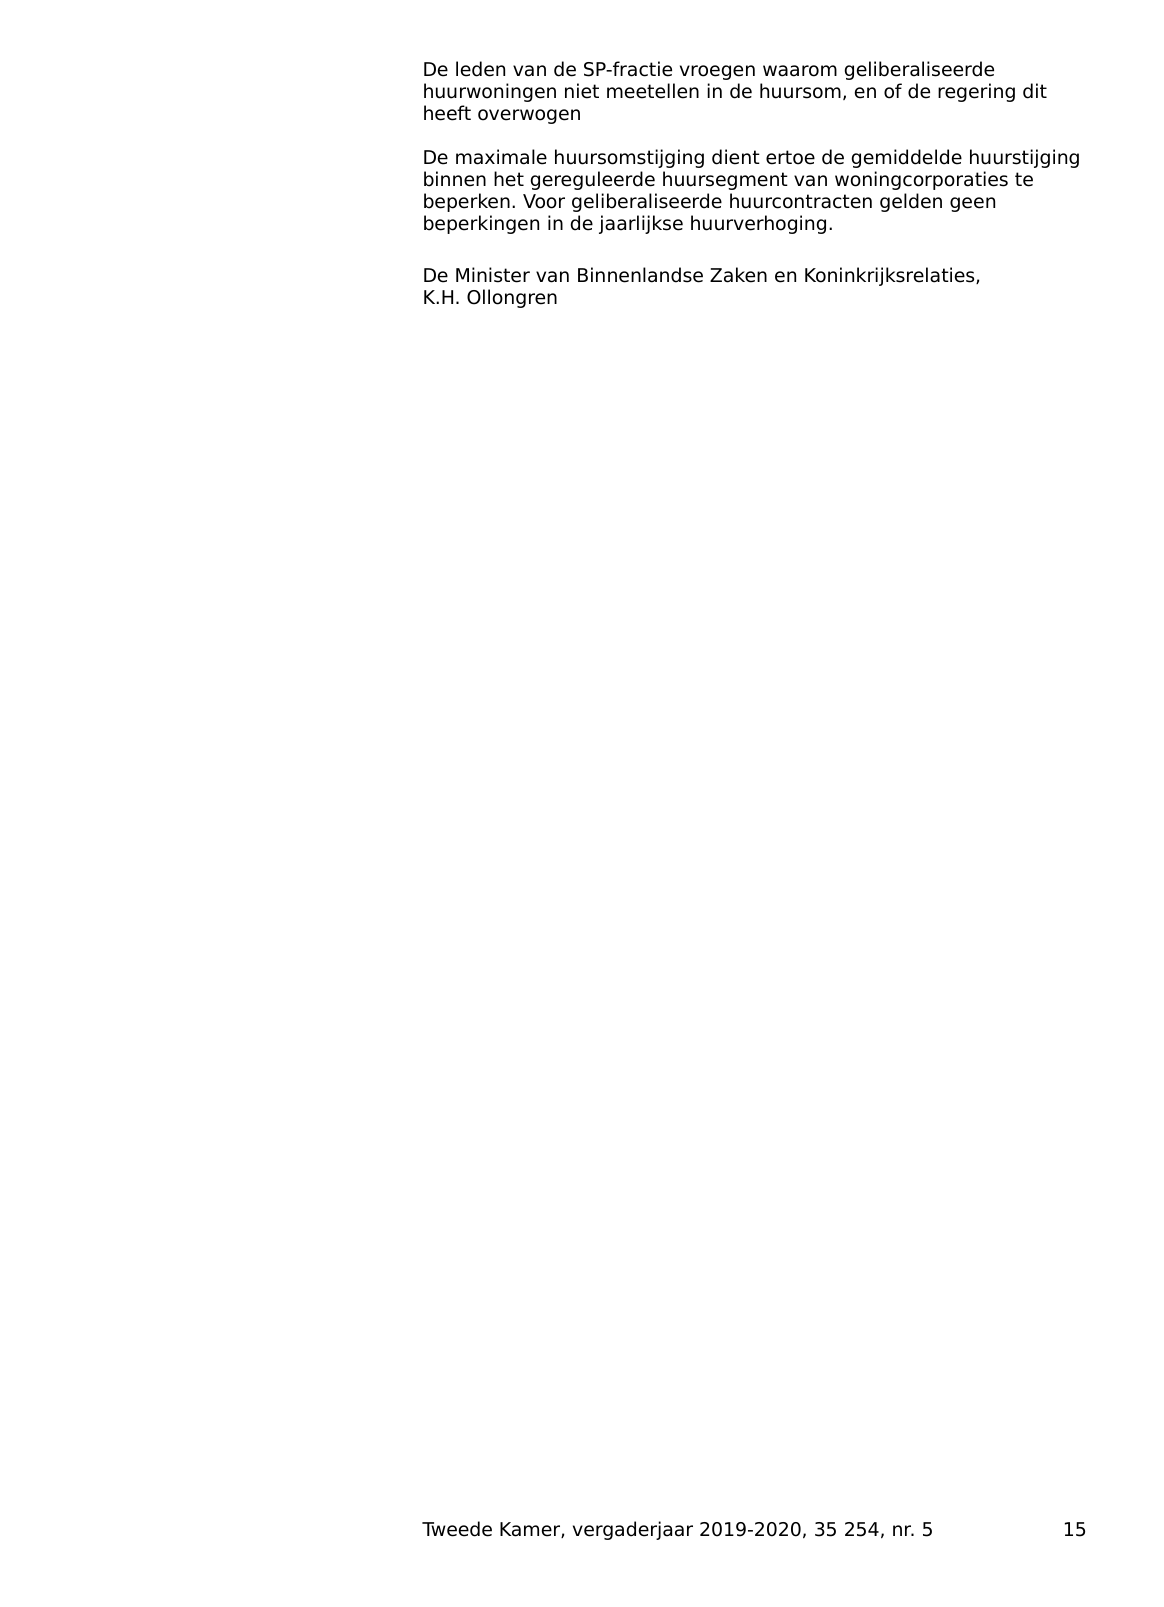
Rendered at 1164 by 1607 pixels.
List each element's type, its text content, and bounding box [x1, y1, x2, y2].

text De maximale huursomstijging dient ertoe de gemiddelde huurstijging binnen het gereguleerde huursegment van woningcorporaties te beperken. Voor geliberaliseerde huurcontracten gelden geen beperkingen in de jaarlijkse huurverhoging. [422, 147, 1087, 235]
text De leden van de SP-fractie vroegen waarom geliberaliseerde huurwoningen niet meetellen in de huursom, en of de regering dit heeft overwogen [422, 59, 1087, 125]
text De Minister van Binnenlandse Zaken en Koninkrijksrelaties, K.H. Ollongren [422, 265, 1087, 309]
